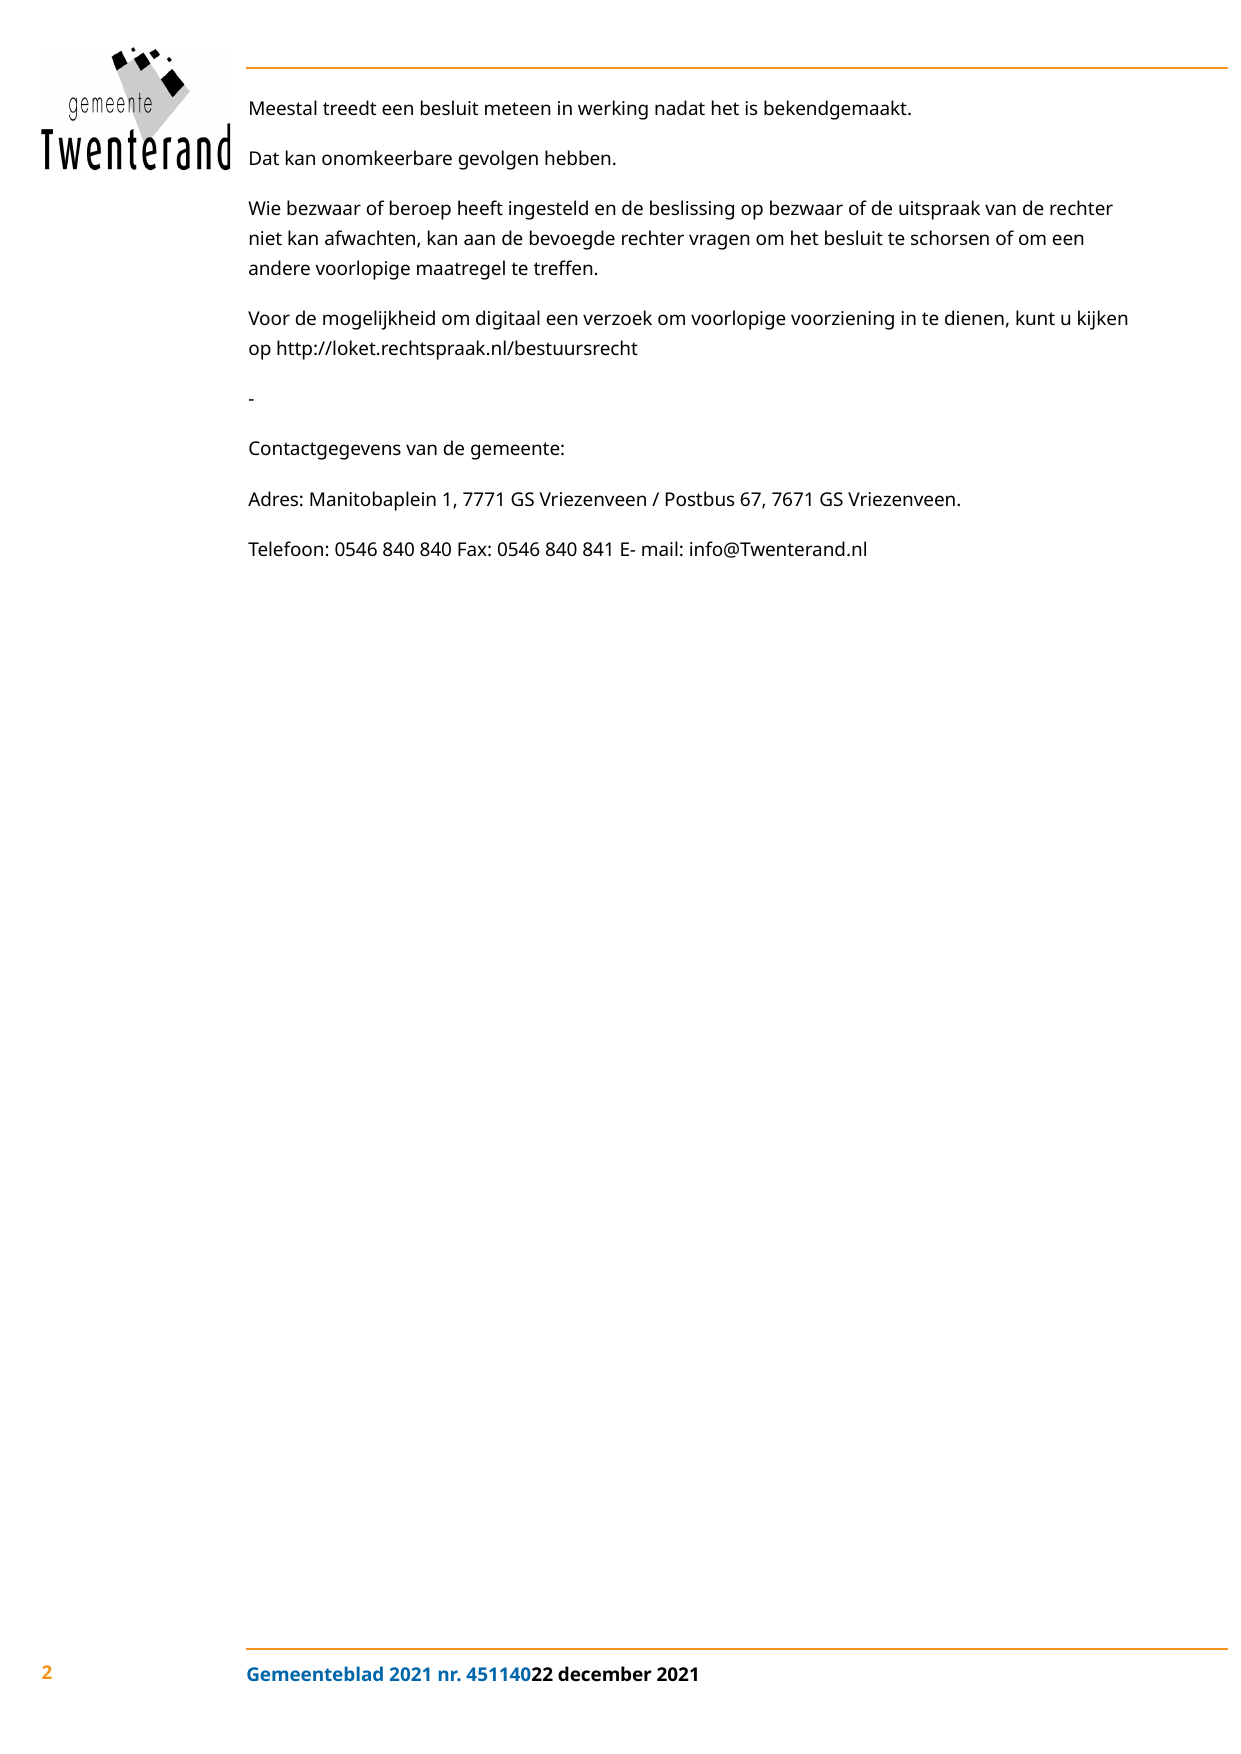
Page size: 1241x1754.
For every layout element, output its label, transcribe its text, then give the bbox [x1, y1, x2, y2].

text - [248, 385, 1152, 411]
text Voor de mogelijkheid om digitaal een verzoek om voorlopige voorziening in te dienen, kunt u kijken op http://loket.rechtspraak.nl/bestuursrecht [248, 305, 1152, 361]
text Contactgegevens van de gemeente: [248, 436, 1152, 461]
text Dat kan onomkeerbare gevolgen hebben. [248, 145, 1152, 171]
text Meestal treedt een besluit meteen in werking nadat het is bekendgemaakt. [248, 95, 1152, 121]
text Adres: Manitobaplein 1, 7771 GS Vriezenveen / Postbus 67, 7671 GS Vriezenveen. [248, 486, 1152, 512]
picture [41, 47, 231, 172]
text Wie bezwaar of beroep heeft ingesteld en de beslissing op bezwaar of de uitspraak van de rechter niet kan afwachten, kan aan de bevoegde rechter vragen om het besluit te schorsen of om een andere voorlopige maatregel te treffen. [248, 196, 1152, 281]
text Telefoon: 0546 840 840 Fax: 0546 840 841 E- mail: info@Twenterand.nl [248, 536, 1152, 562]
